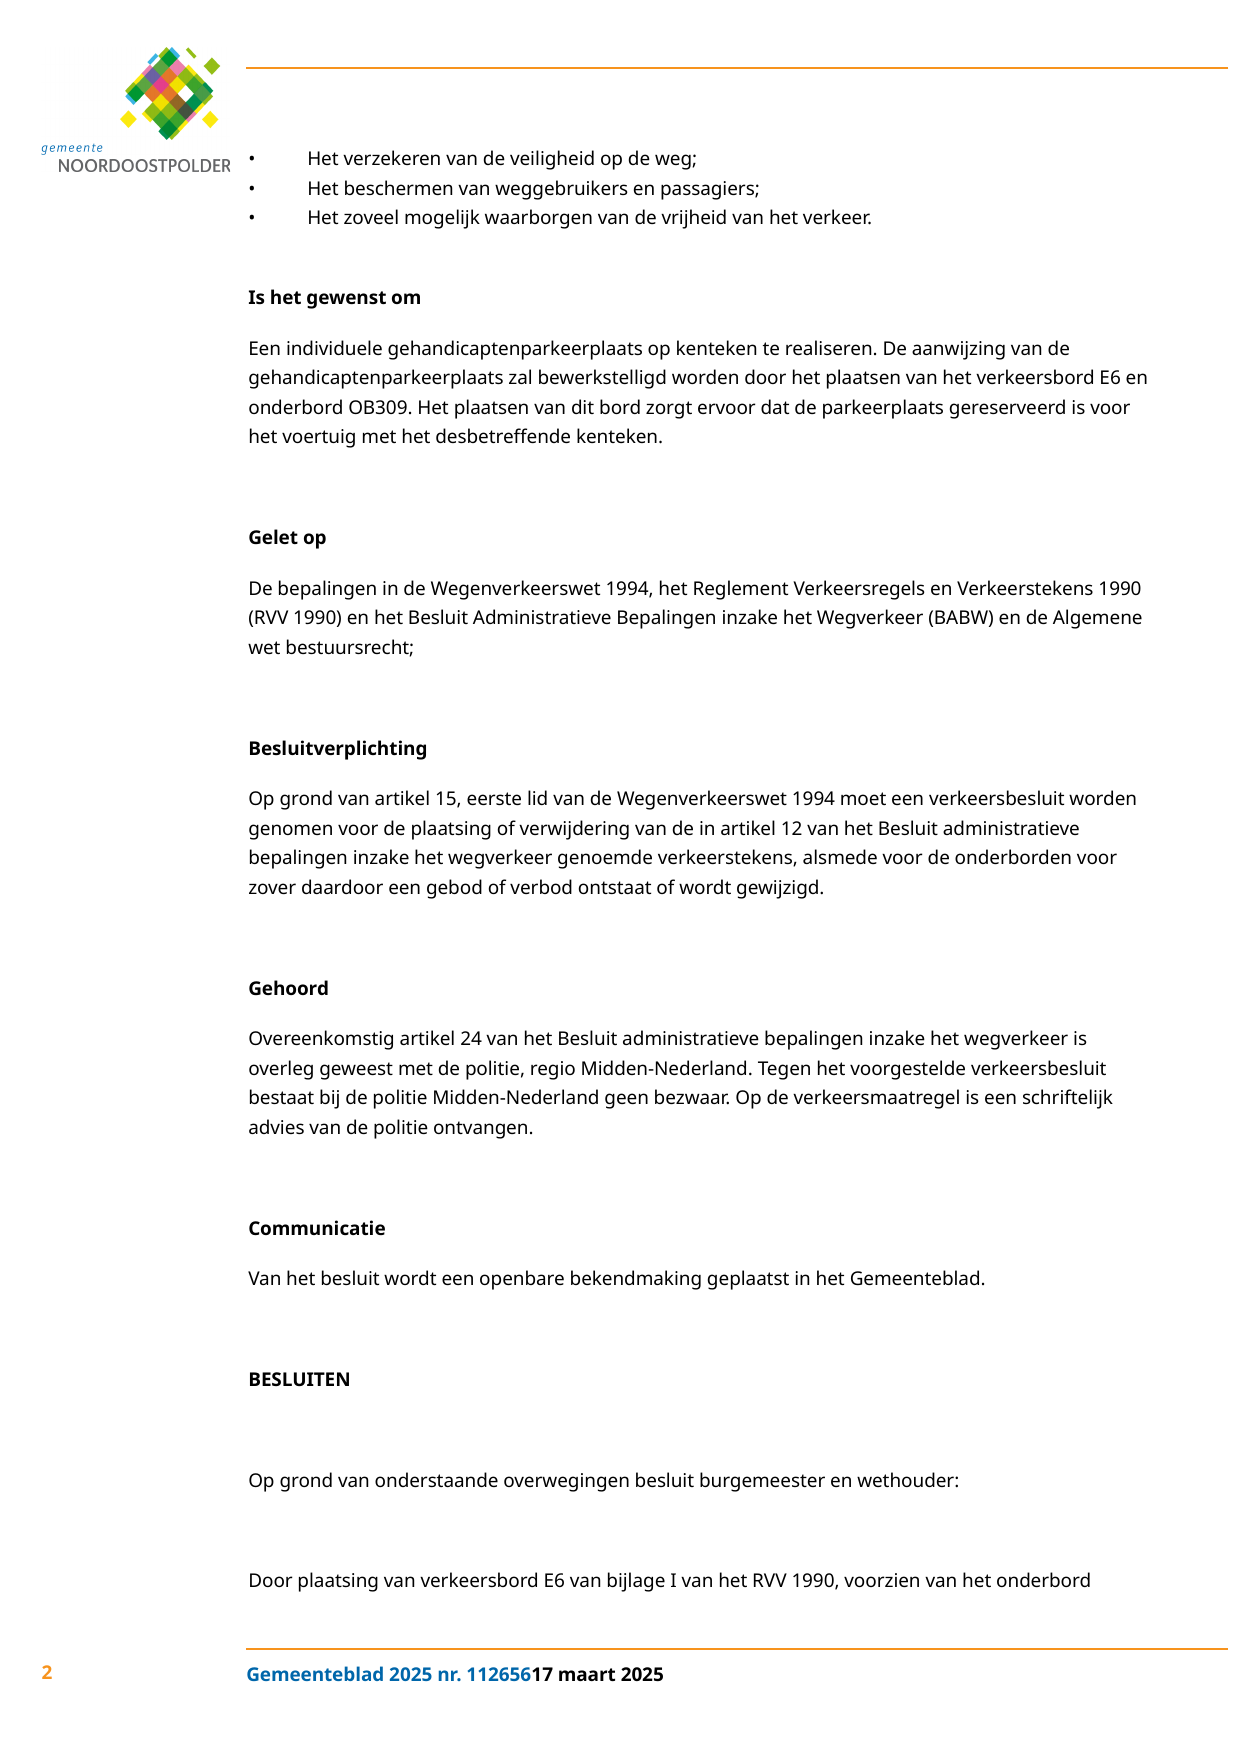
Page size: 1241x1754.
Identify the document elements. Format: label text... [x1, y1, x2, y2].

list Het beschermen van weggebruikers en passagiers; [248, 175, 1152, 201]
text De bepalingen in de Wegenverkeerswet 1994, het Reglement Verkeersregels en Verkeerstekens 1990 (RVV 1990) en het Besluit Administratieve Bepalingen inzake het Wegverkeer (BABW) en de Algemene wet bestuursrecht; [248, 575, 1152, 660]
text Door plaatsing van verkeersbord E6 van bijlage I van het RVV 1990, voorzien van het onderbord [248, 1568, 1152, 1593]
picture [41, 47, 231, 172]
text Communicatie [248, 1215, 1152, 1241]
list Het zoveel mogelijk waarborgen van de vrijheid van het verkeer. [248, 204, 1152, 230]
text Een individuele gehandicaptenparkeerplaats op kenteken te realiseren. De aanwijzing van de gehandicaptenparkeerplaats zal bewerkstelligd worden door het plaatsen van het verkeersbord E6 en onderbord OB309. Het plaatsen van dit bord zorgt ervoor dat de parkeerplaats gereserveerd is voor het voertuig met het desbetreffende kenteken. [248, 335, 1152, 449]
text Is het gewenst om [248, 284, 1152, 310]
text Overeenkomstig artikel 24 van het Besluit administratieve bepalingen inzake het wegverkeer is overleg geweest met de politie, regio Midden-Nederland. Tegen het voorgestelde verkeersbesluit bestaat bij de politie Midden-Nederland geen bezwaar. Op de verkeersmaatregel is een schriftelijk advies van de politie ontvangen. [248, 1025, 1152, 1140]
text Gehoord [248, 975, 1152, 1001]
list Het verzekeren van de veiligheid op de weg; [248, 145, 1152, 171]
text Op grond van artikel 15, eerste lid van de Wegenverkeerswet 1994 moet een verkeersbesluit worden genomen voor de plaatsing of verwijdering van de in artikel 12 van het Besluit administratieve bepalingen inzake het wegverkeer genoemde verkeerstekens, alsmede voor de onderborden voor zover daardoor een gebod of verbod ontstaat of wordt gewijzigd. [248, 785, 1152, 900]
text BESLUITEN [248, 1366, 1152, 1392]
text Van het besluit wordt een openbare bekendmaking geplaatst in het Gemeenteblad. [248, 1265, 1152, 1291]
text Besluitverplichting [248, 735, 1152, 761]
text Gelet op [248, 524, 1152, 550]
text Op grond van onderstaande overwegingen besluit burgemeester en wethouder: [248, 1467, 1152, 1493]
